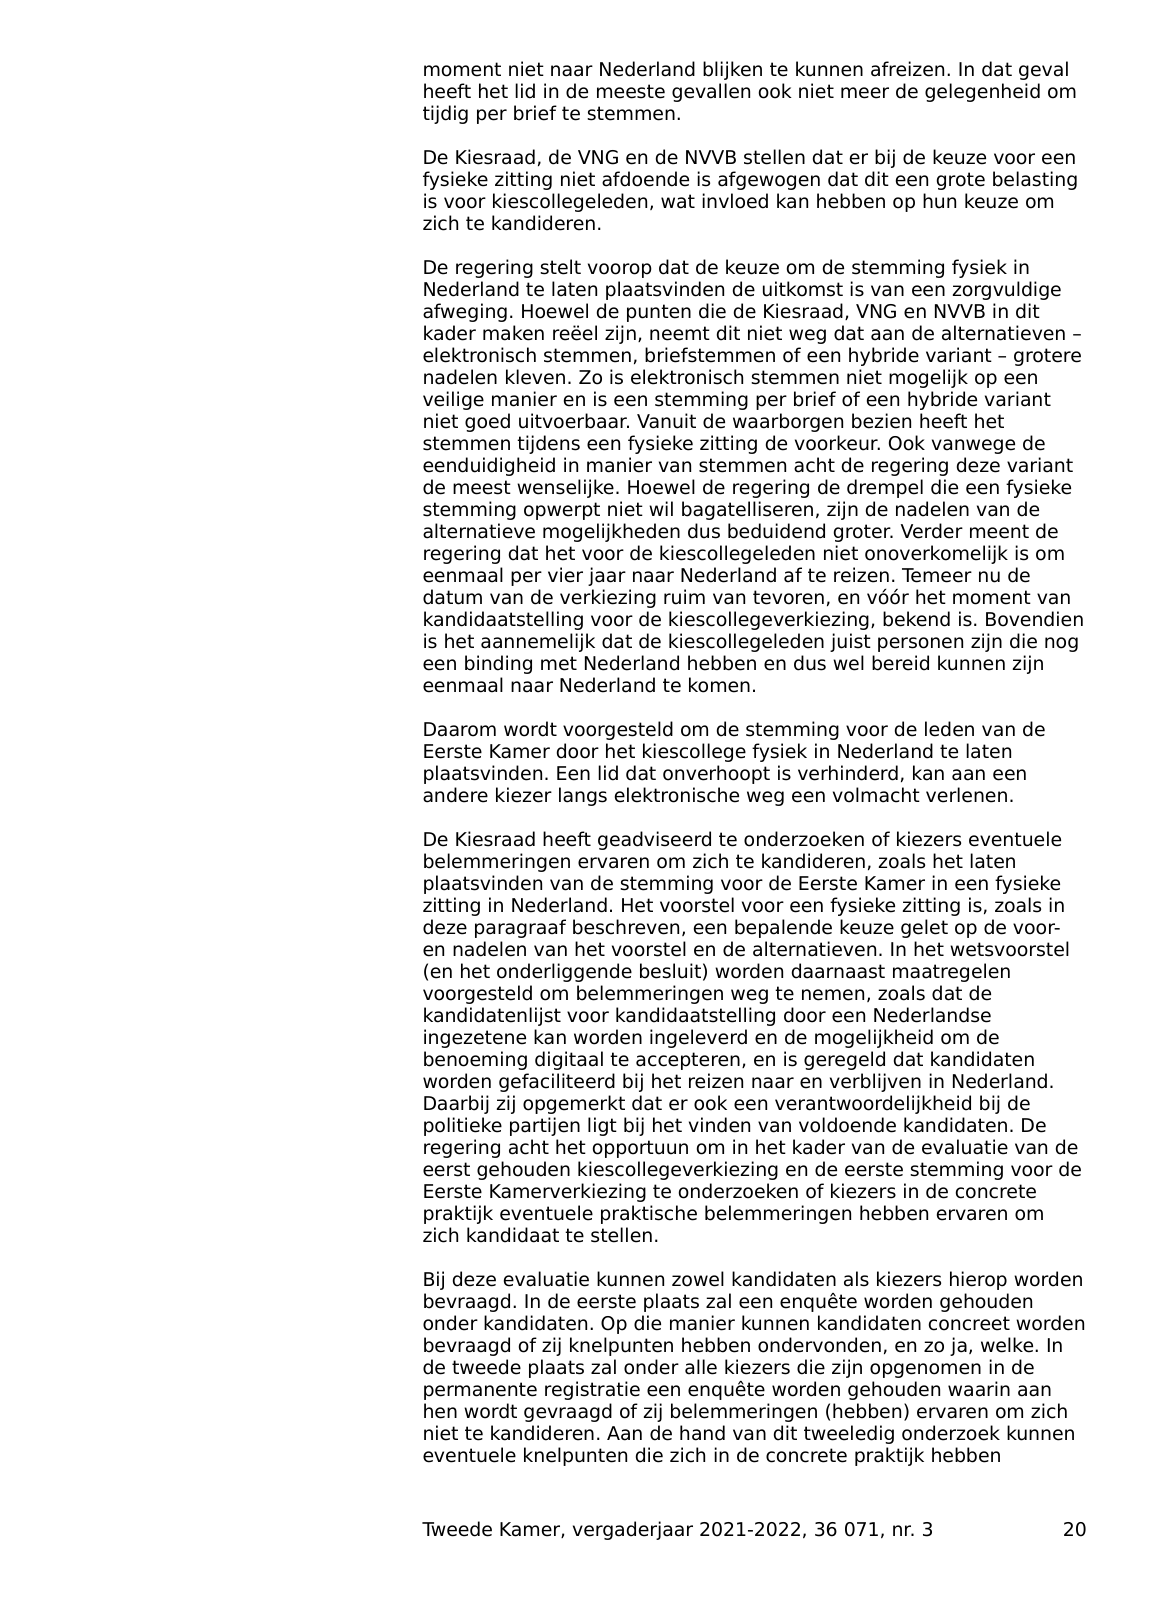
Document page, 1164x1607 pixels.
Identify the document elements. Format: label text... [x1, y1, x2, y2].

text Bij deze evaluatie kunnen zowel kandidaten als kiezers hierop worden bevraagd. In de eerste plaats zal een enquête worden gehouden onder kandidaten. Op die manier kunnen kandidaten concreet worden bevraagd of zij knelpunten hebben ondervonden, en zo ja, welke. In de tweede plaats zal onder alle kiezers die zijn opgenomen in de permanente registratie een enquête worden gehouden waarin aan hen wordt gevraagd of zij belemmeringen (hebben) ervaren om zich niet te kandideren. Aan de hand van dit tweeledig onderzoek kunnen eventuele knelpunten die zich in de concrete praktijk hebben [422, 1269, 1087, 1467]
text De Kiesraad, de VNG en de NVVB stellen dat er bij de keuze voor een fysieke zitting niet afdoende is afgewogen dat dit een grote belasting is voor kiescollegeleden, wat invloed kan hebben op hun keuze om zich te kandideren. [422, 147, 1087, 235]
text moment niet naar Nederland blijken te kunnen afreizen. In dat geval heeft het lid in de meeste gevallen ook niet meer de gelegenheid om tijdig per brief te stemmen. [422, 59, 1087, 125]
text De regering stelt voorop dat de keuze om de stemming fysiek in Nederland te laten plaatsvinden de uitkomst is van een zorgvuldige afweging. Hoewel de punten die de Kiesraad, VNG en NVVB in dit kader maken reëel zijn, neemt dit niet weg dat aan de alternatieven – elektronisch stemmen, briefstemmen of een hybride variant – grotere nadelen kleven. Zo is elektronisch stemmen niet mogelijk op een veilige manier en is een stemming per brief of een hybride variant niet goed uitvoerbaar. Vanuit de waarborgen bezien heeft het stemmen tijdens een fysieke zitting de voorkeur. Ook vanwege de eenduidigheid in manier van stemmen acht de regering deze variant de meest wenselijke. Hoewel de regering de drempel die een fysieke stemming opwerpt niet wil bagatelliseren, zijn de nadelen van de alternatieve mogelijkheden dus beduidend groter. Verder meent de regering dat het voor de kiescollegeleden niet onoverkomelijk is om eenmaal per vier jaar naar Nederland af te reizen. Temeer nu de datum van de verkiezing ruim van tevoren, en vóór het moment van kandidaatstelling voor de kiescollegeverkiezing, bekend is. Bovendien is het aannemelijk dat de kiescollegeleden juist personen zijn die nog een binding met Nederland hebben en dus wel bereid kunnen zijn eenmaal naar Nederland te komen. [422, 257, 1087, 697]
text De Kiesraad heeft geadviseerd te onderzoeken of kiezers eventuele belemmeringen ervaren om zich te kandideren, zoals het laten plaatsvinden van de stemming voor de Eerste Kamer in een fysieke zitting in Nederland. Het voorstel voor een fysieke zitting is, zoals in deze paragraaf beschreven, een bepalende keuze gelet op de voor- en nadelen van het voorstel en de alternatieven. In het wetsvoorstel (en het onderliggende besluit) worden daarnaast maatregelen voorgesteld om belemmeringen weg te nemen, zoals dat de kandidatenlijst voor kandidaatstelling door een Nederlandse ingezetene kan worden ingeleverd en de mogelijkheid om de benoeming digitaal te accepteren, en is geregeld dat kandidaten worden gefaciliteerd bij het reizen naar en verblijven in Nederland. Daarbij zij opgemerkt dat er ook een verantwoordelijkheid bij de politieke partijen ligt bij het vinden van voldoende kandidaten. De regering acht het opportuun om in het kader van de evaluatie van de eerst gehouden kiescollegeverkiezing en de eerste stemming voor de Eerste Kamerverkiezing te onderzoeken of kiezers in de concrete praktijk eventuele praktische belemmeringen hebben ervaren om zich kandidaat te stellen. [422, 829, 1087, 1247]
text Daarom wordt voorgesteld om de stemming voor de leden van de Eerste Kamer door het kiescollege fysiek in Nederland te laten plaatsvinden. Een lid dat onverhoopt is verhinderd, kan aan een andere kiezer langs elektronische weg een volmacht verlenen. [422, 719, 1087, 807]
